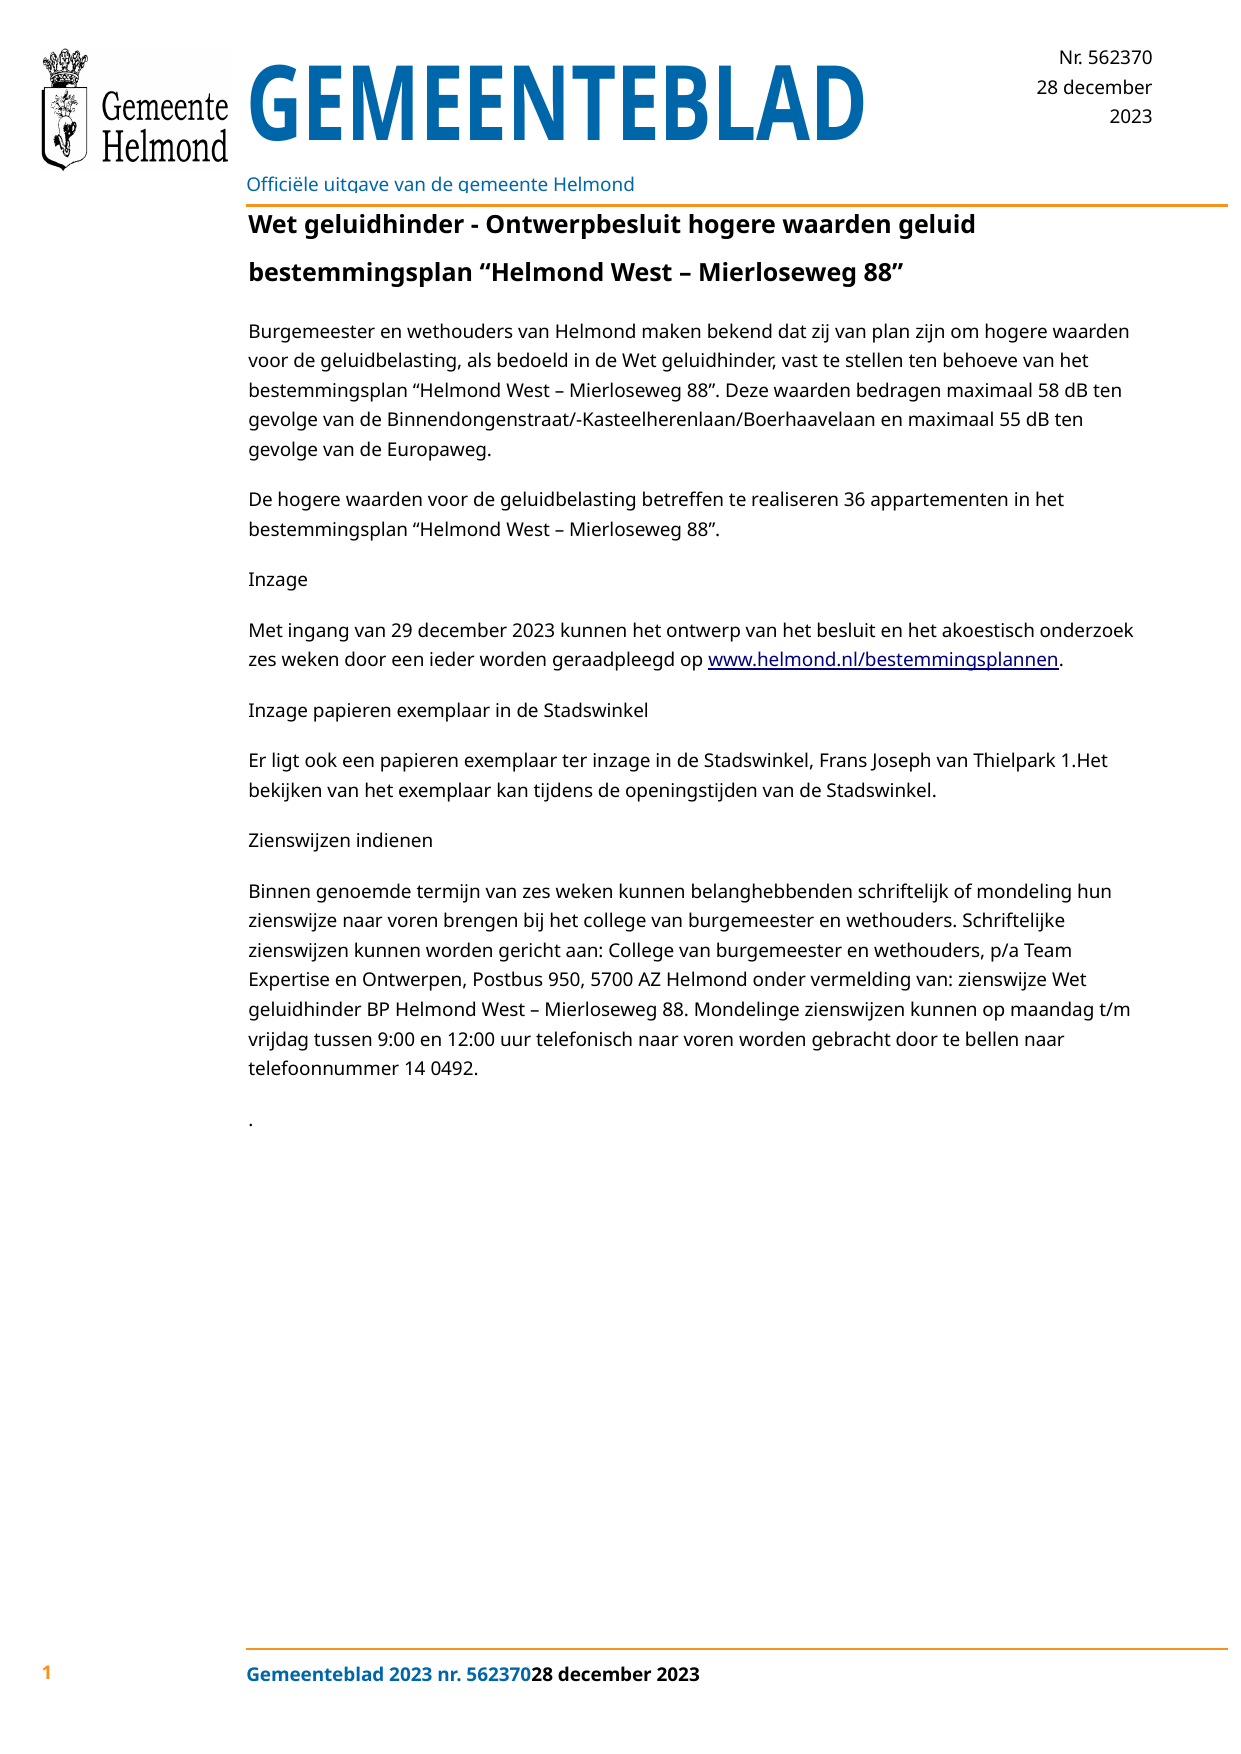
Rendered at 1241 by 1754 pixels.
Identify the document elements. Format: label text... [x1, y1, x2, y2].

picture [41, 47, 231, 172]
text Wet geluidhinder - Ontwerpbesluit hogere waarden geluid bestemmingsplan “Helmond West – Mierloseweg 88” [248, 207, 1152, 288]
text . [248, 1106, 1152, 1132]
text Binnen genoemde termijn van zes weken kunnen belanghebbenden schriftelijk of mondeling hun zienswijze naar voren brengen bij het college van burgemeester en wethouders. Schriftelijke zienswijzen kunnen worden gericht aan: College van burgemeester en wethouders, p/a Team Expertise en Ontwerpen, Postbus 950, 5700 AZ Helmond onder vermelding van: zienswijze Wet geluidhinder BP Helmond West – Mierloseweg 88. Mondelinge zienswijzen kunnen op maandag t/m vrijdag tussen 9:00 en 12:00 uur telefonisch naar voren worden gebracht door te bellen naar telefoonnummer 14 0492. [248, 878, 1152, 1081]
text Met ingang van 29 december 2023 kunnen het ontwerp van het besluit en het akoestisch onderzoek zes weken door een ieder worden geraadpleegd op www.helmond.nl/bestemmingsplannen. [248, 617, 1152, 672]
text Burgemeester en wethouders van Helmond maken bekend dat zij van plan zijn om hogere waarden voor de geluidbelasting, als bedoeld in de Wet geluidhinder, vast te stellen ten behoeve van het bestemmingsplan “Helmond West – Mierloseweg 88”. Deze waarden bedragen maximaal 58 dB ten gevolge van de Binnendongenstraat/-Kasteelherenlaan/Boerhaavelaan en maximaal 55 dB ten gevolge van de Europaweg. [248, 318, 1152, 462]
text De hogere waarden voor de geluidbelasting betreffen te realiseren 36 appartementen in het bestemmingsplan “Helmond West – Mierloseweg 88”. [248, 487, 1152, 542]
text Zienswijzen indienen [248, 827, 1152, 853]
text Inzage [248, 567, 1152, 592]
text Inzage papieren exemplaar in de Stadswinkel [248, 697, 1152, 723]
text Er ligt ook een papieren exemplaar ter inzage in de Stadswinkel, Frans Joseph van Thielpark 1.Het bekijken van het exemplaar kan tijdens de openingstijden van de Stadswinkel. [248, 747, 1152, 803]
